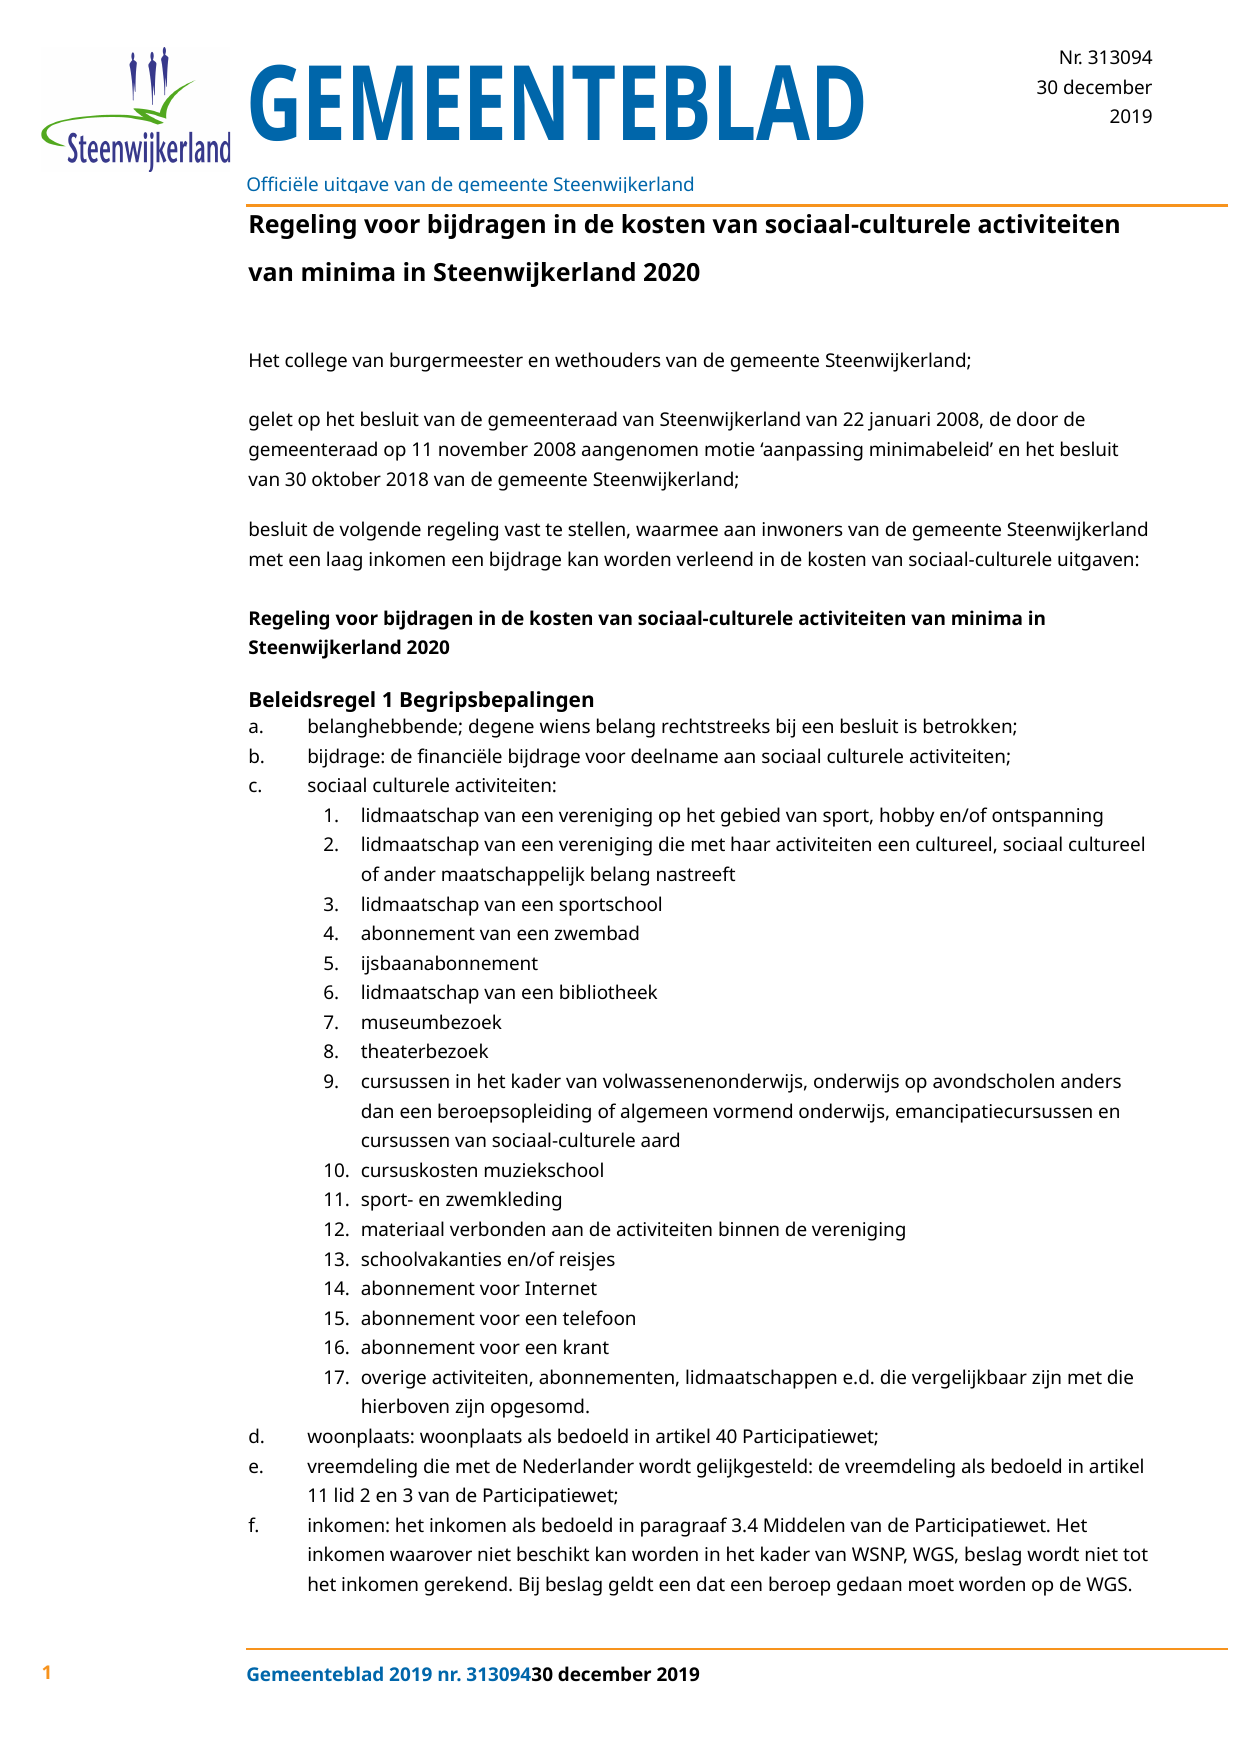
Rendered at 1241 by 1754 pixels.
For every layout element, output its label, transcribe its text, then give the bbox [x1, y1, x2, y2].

list vreemdeling die met de Nederlander wordt gelijkgesteld: de vreemdeling als bedoeld in artikel 11 lid 2 en 3 van de Participatiewet; [248, 1453, 1152, 1508]
list lidmaatschap van een sportschool [323, 891, 1152, 917]
text Het college van burgermeester en wethouders van de gemeente Steenwijkerland; [248, 347, 1152, 373]
text Beleidsregel 1 Begripsbepalingen [248, 685, 1152, 713]
text Regeling voor bijdragen in de kosten van sociaal-culturele activiteiten van minima in Steenwijkerland 2020 [248, 207, 1152, 288]
text besluit de volgende regeling vast te stellen, waarmee aan inwoners van de gemeente Steenwijkerland met een laag inkomen een bijdrage kan worden verleend in de kosten van sociaal-culturele uitgaven: [248, 516, 1152, 571]
list theaterbezoek [323, 1039, 1152, 1064]
list ijsbaanabonnement [323, 950, 1152, 976]
list lidmaatschap van een bibliotheek [323, 979, 1152, 1005]
list museumbezoek [323, 1009, 1152, 1035]
list belanghebbende; degene wiens belang rechtstreeks bij een besluit is betrokken; [248, 713, 1152, 739]
list abonnement voor Internet [323, 1275, 1152, 1301]
list cursuskosten muziekschool [323, 1157, 1152, 1183]
list lidmaatschap van een vereniging die met haar activiteiten een cultureel, sociaal cultureel of ander maatschappelijk belang nastreeft [323, 832, 1152, 887]
list materiaal verbonden aan de activiteiten binnen de vereniging [323, 1216, 1152, 1242]
text Regeling voor bijdragen in de kosten van sociaal-culturele activiteiten van minima in Steenwijkerland 2020 [248, 605, 1152, 660]
list woonplaats: woonplaats als bedoeld in artikel 40 Participatiewet; [248, 1423, 1152, 1449]
list abonnement voor een krant [323, 1334, 1152, 1360]
picture [41, 47, 231, 172]
list sport- en zwemkleding [323, 1187, 1152, 1212]
list sociaal culturele activiteiten: [248, 772, 1152, 798]
list abonnement van een zwembad [323, 920, 1152, 946]
list cursussen in het kader van volwassenenonderwijs, onderwijs op avondscholen anders dan een beroepsopleiding of algemeen vormend onderwijs, emancipatiecursussen en cursussen van sociaal-culturele aard [323, 1068, 1152, 1153]
text gelet op het besluit van de gemeenteraad van Steenwijkerland van 22 januari 2008, de door de gemeenteraad op 11 november 2008 aangenomen motie ‘aanpassing minimabeleid’ en het besluit van 30 oktober 2018 van de gemeente Steenwijkerland; [248, 407, 1152, 492]
list inkomen: het inkomen als bedoeld in paragraaf 3.4 Middelen van de Participatiewet. Het inkomen waarover niet beschikt kan worden in het kader van WSNP, WGS, beslag wordt niet tot het inkomen gerekend. Bij beslag geldt een dat een beroep gedaan moet worden op de WGS. [248, 1512, 1152, 1597]
list abonnement voor een telefoon [323, 1305, 1152, 1331]
list schoolvakanties en/of reisjes [323, 1246, 1152, 1272]
list lidmaatschap van een vereniging op het gebied van sport, hobby en/of ontspanning [323, 802, 1152, 828]
list overige activiteiten, abonnementen, lidmaatschappen e.d. die vergelijkbaar zijn met die hierboven zijn opgesomd. [323, 1364, 1152, 1419]
list bijdrage: de financiële bijdrage voor deelname aan sociaal culturele activiteiten; [248, 743, 1152, 769]
